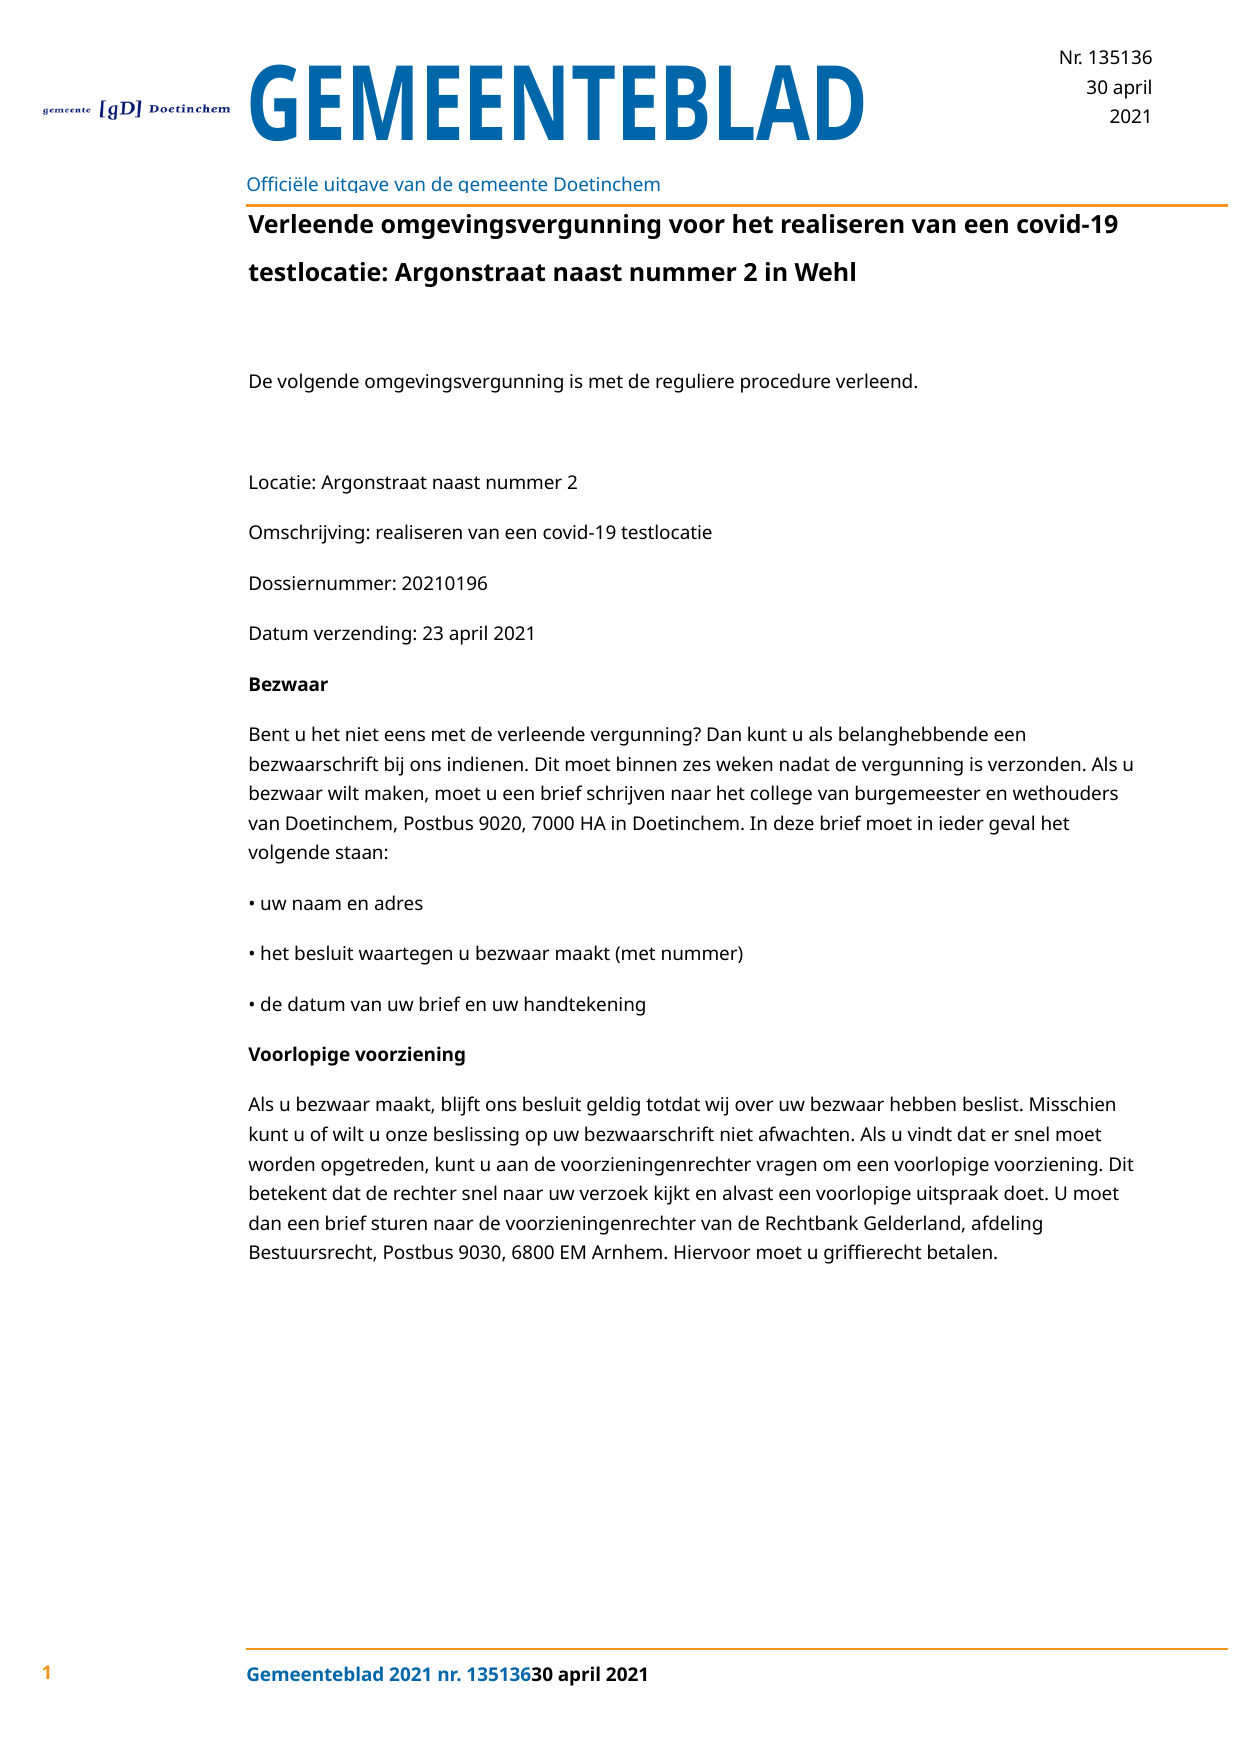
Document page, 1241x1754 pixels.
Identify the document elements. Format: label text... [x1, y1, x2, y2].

text • uw naam en adres [248, 890, 1152, 916]
text Voorlopige voorziening [248, 1041, 1152, 1067]
text • de datum van uw brief en uw handtekening [248, 991, 1152, 1017]
text Bent u het niet eens met de verleende vergunning? Dan kunt u als belanghebbende een bezwaarschrift bij ons indienen. Dit moet binnen zes weken nadat de vergunning is verzonden. Als u bezwaar wilt maken, moet u een brief schrijven naar het college van burgemeester en wethouders van Doetinchem, Postbus 9020, 7000 HA in Doetinchem. In deze brief moet in ieder geval het volgende staan: [248, 721, 1152, 865]
text • het besluit waartegen u bezwaar maakt (met nummer) [248, 940, 1152, 966]
text Dossiernummer: 20210196 [248, 570, 1152, 596]
text Verleende omgevingsvergunning voor het realiseren van een covid-19 testlocatie: Argonstraat naast nummer 2 in Wehl [248, 207, 1152, 288]
text Datum verzending: 23 april 2021 [248, 620, 1152, 646]
picture [41, 47, 231, 172]
text De volgende omgevingsvergunning is met de reguliere procedure verleend. [248, 368, 1152, 394]
text Als u bezwaar maakt, blijft ons besluit geldig totdat wij over uw bezwaar hebben beslist. Misschien kunt u of wilt u onze beslissing op uw bezwaarschrift niet afwachten. Als u vindt dat er snel moet worden opgetreden, kunt u aan de voorzieningenrechter vragen om een voorlopige voorziening. Dit betekent dat de rechter snel naar uw verzoek kijkt en alvast een voorlopige uitspraak doet. U moet dan een brief sturen naar de voorzieningenrechter van de Rechtbank Gelderland, afdeling Bestuursrecht, Postbus 9030, 6800 EM Arnhem. Hiervoor moet u griffierecht betalen. [248, 1092, 1152, 1265]
text Bezwaar [248, 671, 1152, 697]
text Omschrijving: realiseren van een covid-19 testlocatie [248, 519, 1152, 545]
text Locatie: Argonstraat naast nummer 2 [248, 469, 1152, 495]
